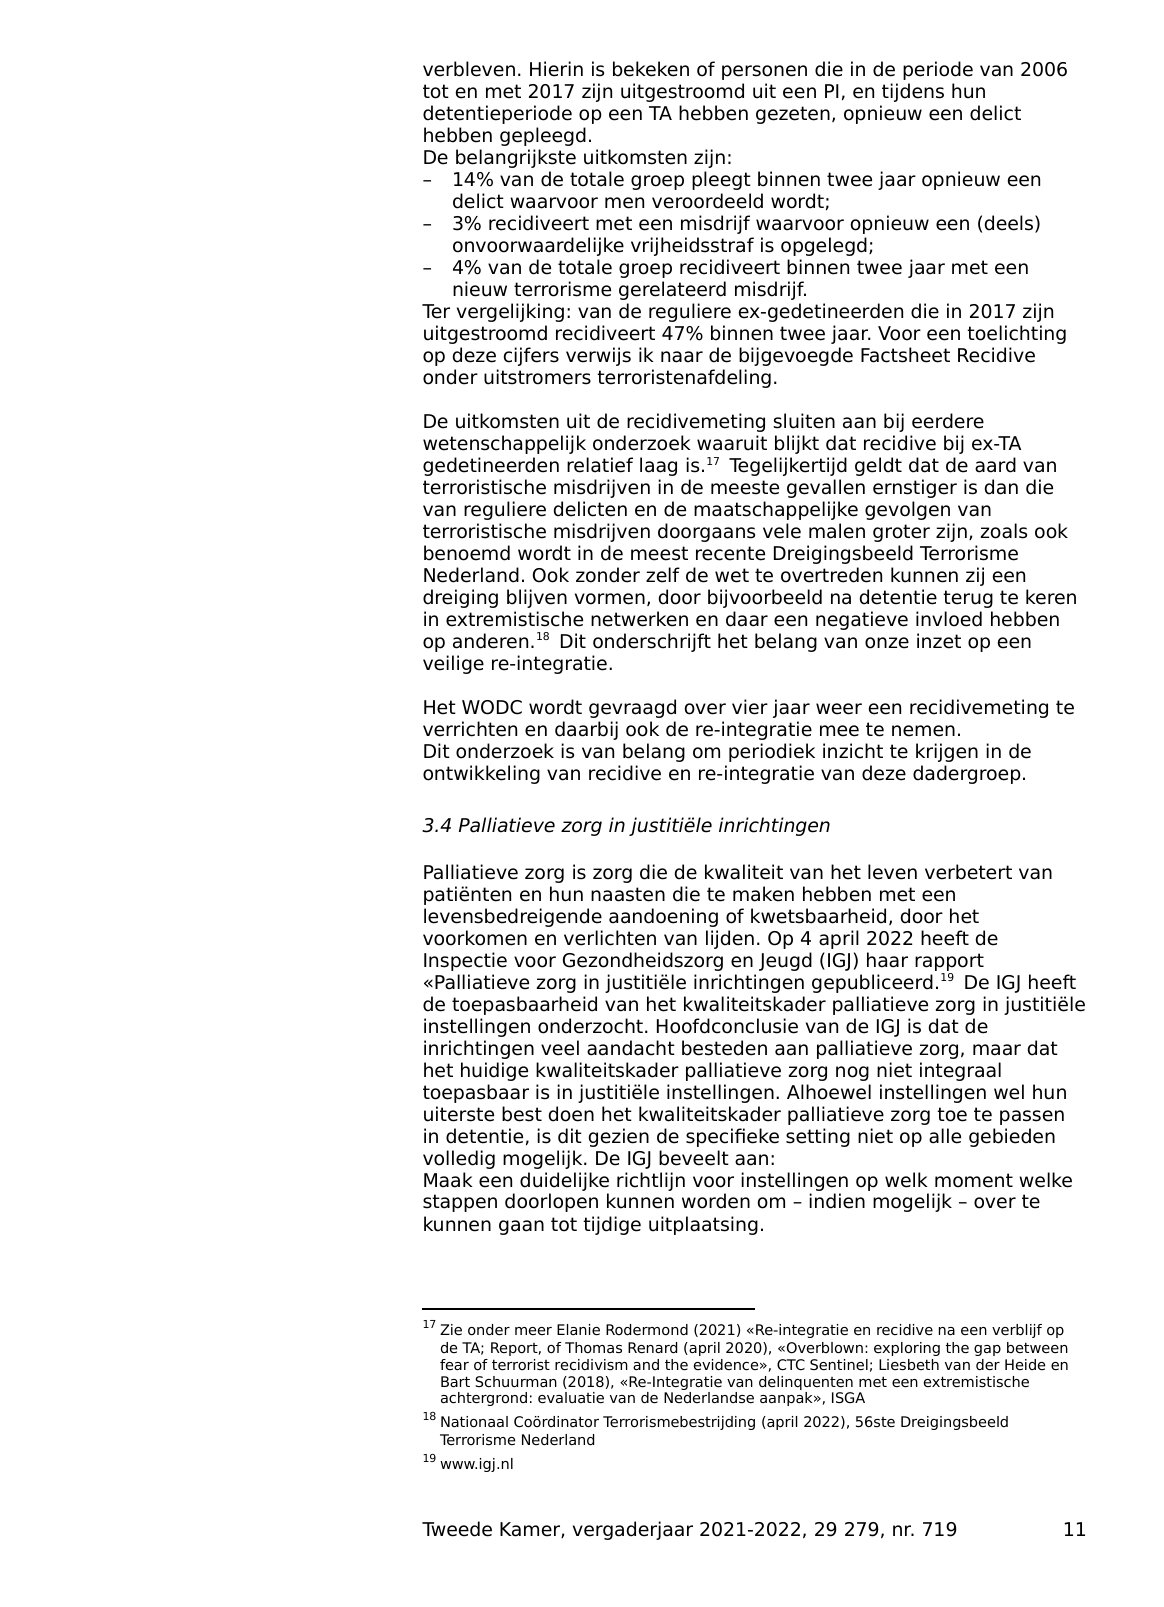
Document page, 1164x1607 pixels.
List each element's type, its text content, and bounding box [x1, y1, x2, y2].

text – 14% van de totale groep pleegt binnen twee jaar opnieuw een delict waarvoor men veroordeeld wordt; [422, 169, 1087, 213]
text Ter vergelijking: van de reguliere ex-gedetineerden die in 2017 zijn uitgestroomd recidiveert 47% binnen twee jaar. Voor een toelichting op deze cijfers verwijs ik naar de bijgevoegde Factsheet Recidive onder uitstromers terroristenafdeling. [422, 301, 1087, 389]
text – 4% van de totale groep recidiveert binnen twee jaar met een nieuw terrorisme gerelateerd misdrijf. [422, 257, 1087, 301]
text verbleven. Hierin is bekeken of personen die in de periode van 2006 tot en met 2017 zijn uitgestroomd uit een PI, en tijdens hun detentieperiode op een TA hebben gezeten, opnieuw een delict hebben gepleegd. [422, 59, 1087, 147]
text Palliatieve zorg is zorg die de kwaliteit van het leven verbetert van patiënten en hun naasten die te maken hebben met een levensbedreigende aandoening of kwetsbaarheid, door het voorkomen en verlichten van lijden. Op 4 april 2022 heeft de Inspectie voor Gezondheidszorg en Jeugd (IGJ) haar rapport «Palliatieve zorg in justitiële inrichtingen gepubliceerd. De IGJ heeft de toepasbaarheid van het kwaliteitskader palliatieve zorg in justitiële instellingen onderzocht. Hoofdconclusie van de IGJ is dat de inrichtingen veel aandacht besteden aan palliatieve zorg, maar dat het huidige kwaliteitskader palliatieve zorg nog niet integraal toepasbaar is in justitiële instellingen. Alhoewel instellingen wel hun uiterste best doen het kwaliteitskader palliatieve zorg toe te passen in detentie, is dit gezien de specifieke setting niet op alle gebieden volledig mogelijk. De IGJ beveelt aan: [422, 862, 1087, 1169]
text Dit onderzoek is van belang om periodiek inzicht te krijgen in de ontwikkeling van recidive en re-integratie van deze dadergroep. [422, 741, 1087, 785]
text Maak een duidelijke richtlijn voor instellingen op welk moment welke stappen doorlopen kunnen worden om – indien mogelijk – over te kunnen gaan tot tijdige uitplaatsing. [422, 1169, 1087, 1235]
text www.igj.nl [422, 1452, 1087, 1474]
text Nationaal Coördinator Terrorismebestrijding (april 2022), 56ste Dreigingsbeeld Terrorisme Nederland [422, 1410, 1087, 1449]
text Het WODC wordt gevraagd over vier jaar weer een recidivemeting te verrichten en daarbij ook de re-integratie mee te nemen. [422, 697, 1087, 741]
subtitle 3.4 Palliatieve zorg in justitiële inrichtingen [422, 815, 1087, 837]
text De uitkomsten uit de recidivemeting sluiten aan bij eerdere wetenschappelijk onderzoek waaruit blijkt dat recidive bij ex-TA gedetineerden relatief laag is. Tegelijkertijd geldt dat de aard van terroristische misdrijven in de meeste gevallen ernstiger is dan die van reguliere delicten en de maatschappelijke gevolgen van terroristische misdrijven doorgaans vele malen groter zijn, zoals ook benoemd wordt in de meest recente Dreigingsbeeld Terrorisme Nederland. Ook zonder zelf de wet te overtreden kunnen zij een dreiging blijven vormen, door bijvoorbeeld na detentie terug te keren in extremistische netwerken en daar een negatieve invloed hebben op anderen. Dit onderschrijft het belang van onze inzet op een veilige re-integratie. [422, 411, 1087, 675]
text De belangrijkste uitkomsten zijn: [422, 147, 1087, 169]
text – 3% recidiveert met een misdrijf waarvoor opnieuw een (deels) onvoorwaardelijke vrijheidsstraf is opgelegd; [422, 213, 1087, 257]
text Zie onder meer Elanie Rodermond (2021) «Re-integratie en recidive na een verblijf op de TA; Report, of Thomas Renard (april 2020), «Overblown: exploring the gap between fear of terrorist recidivism and the evidence», CTC Sentinel; Liesbeth van der Heide en Bart Schuurman (2018), «Re-Integratie van delinquenten met een extremistische achtergrond: evaluatie van de Nederlandse aanpak», ISGA [422, 1318, 1087, 1407]
